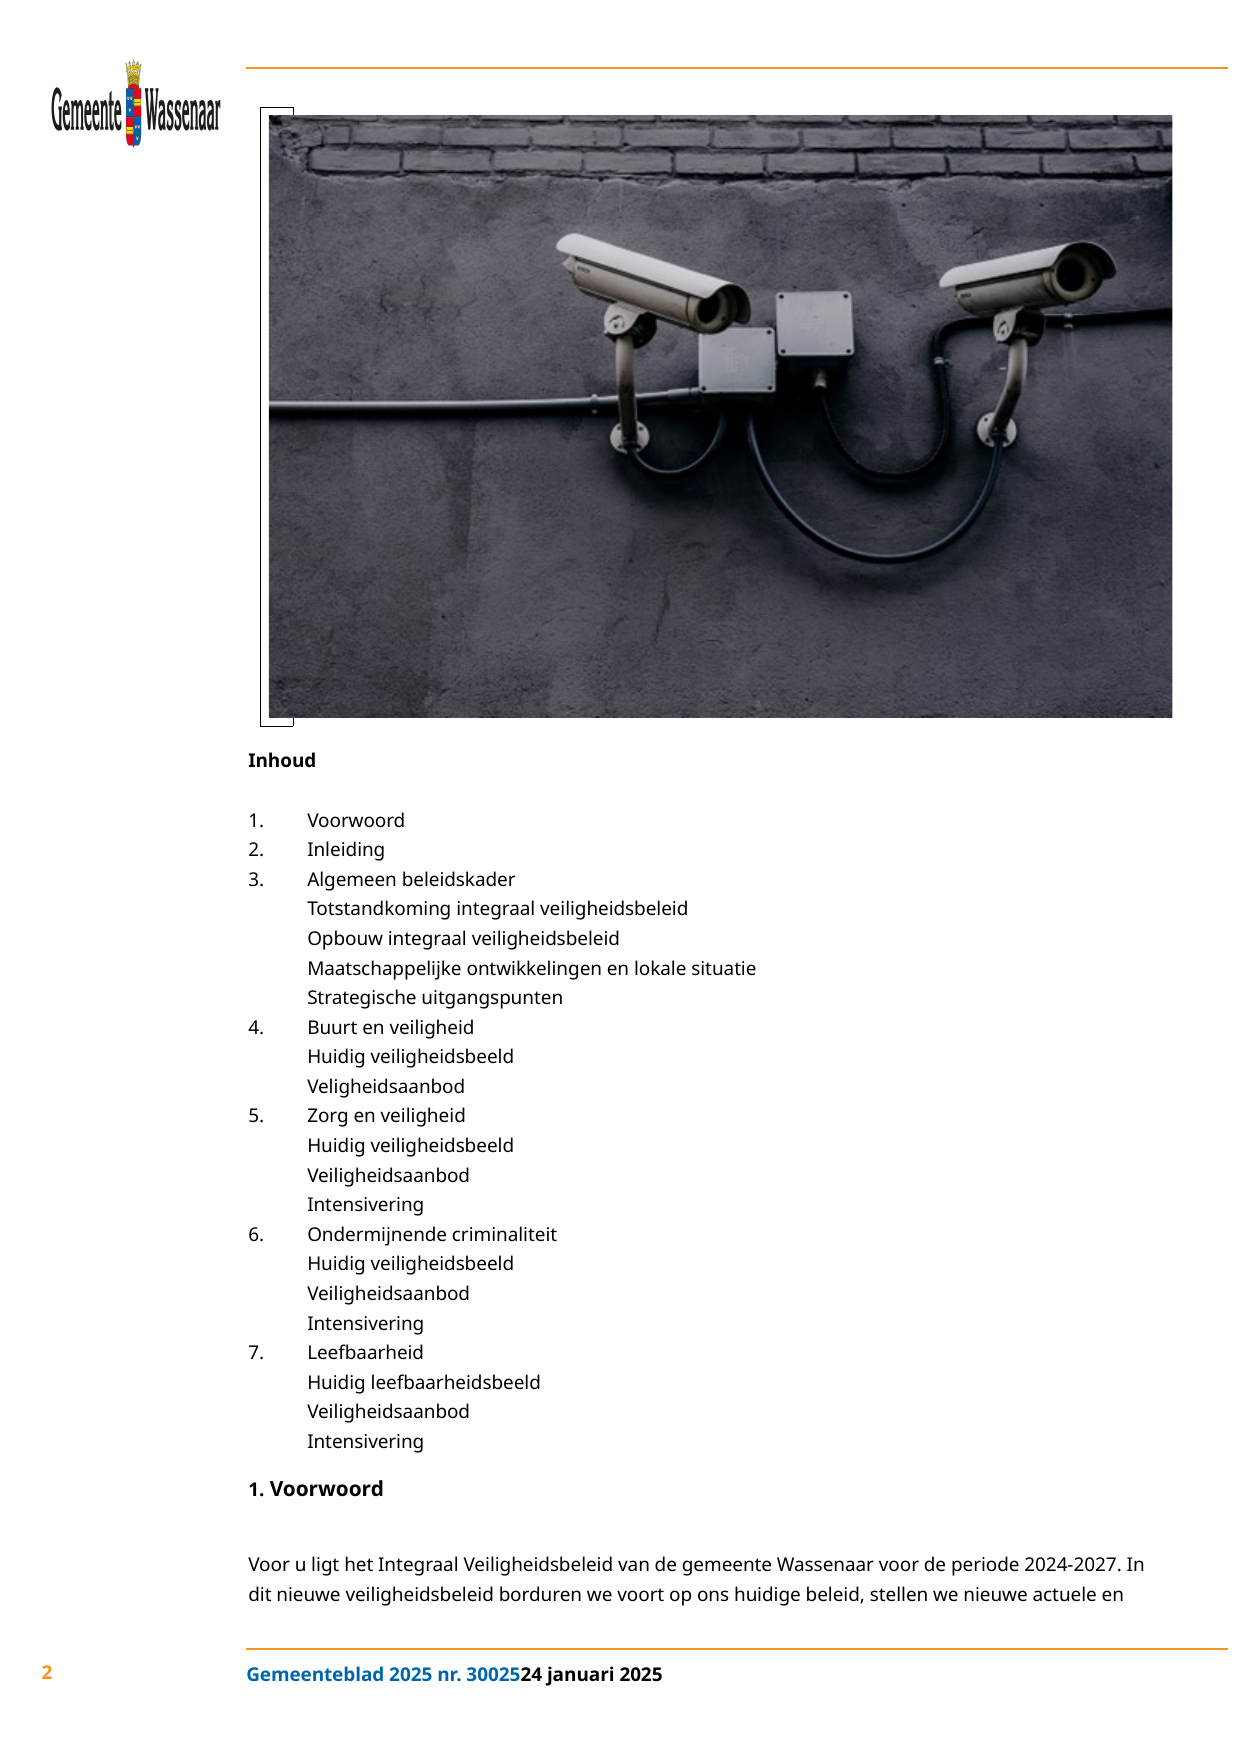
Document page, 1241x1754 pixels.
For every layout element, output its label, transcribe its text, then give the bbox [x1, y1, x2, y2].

list Buurt en veiligheid [248, 1014, 1152, 1040]
list Opbouw integraal veiligheidsbeleid [248, 925, 1152, 951]
list Algemeen beleidskader [248, 866, 1152, 892]
list Intensivering [248, 1428, 1152, 1454]
list Ondermijnende criminaliteit [248, 1221, 1152, 1247]
list Maatschappelijke ontwikkelingen en lokale situatie [248, 955, 1152, 981]
list Huidig leefbaarheidsbeeld [248, 1369, 1152, 1395]
list Veiligheidsaanbod [248, 1162, 1152, 1188]
text 1. Voorwoord [248, 1474, 1152, 1502]
picture [41, 47, 231, 172]
list Huidig veiligheidsbeeld [248, 1132, 1152, 1158]
list Inleiding [248, 836, 1152, 862]
list Strategische uitgangspunten [248, 984, 1152, 1010]
picture [268, 115, 1173, 718]
list Totstandkoming integraal veiligheidsbeleid [248, 896, 1152, 921]
list Huidig veiligheidsbeeld [248, 1043, 1152, 1069]
list Leefbaarheid [248, 1339, 1152, 1365]
list Zorg en veiligheid [248, 1103, 1152, 1128]
list Veligheidsaanbod [248, 1073, 1152, 1099]
list Veiligheidsaanbod [248, 1280, 1152, 1306]
list Intensivering [248, 1310, 1152, 1336]
text Voor u ligt het Integraal Veiligheidsbeleid van de gemeente Wassenaar voor de periode 2024-2027. In dit nieuwe veiligheidsbeleid borduren we voort op ons huidige beleid, stellen we nieuwe actuele en [248, 1551, 1152, 1607]
list Huidig veiligheidsbeeld [248, 1251, 1152, 1276]
list Voorwoord [248, 807, 1152, 833]
text Inhoud [248, 748, 1152, 773]
list Intensivering [248, 1191, 1152, 1217]
list Veiligheidsaanbod [248, 1398, 1152, 1424]
